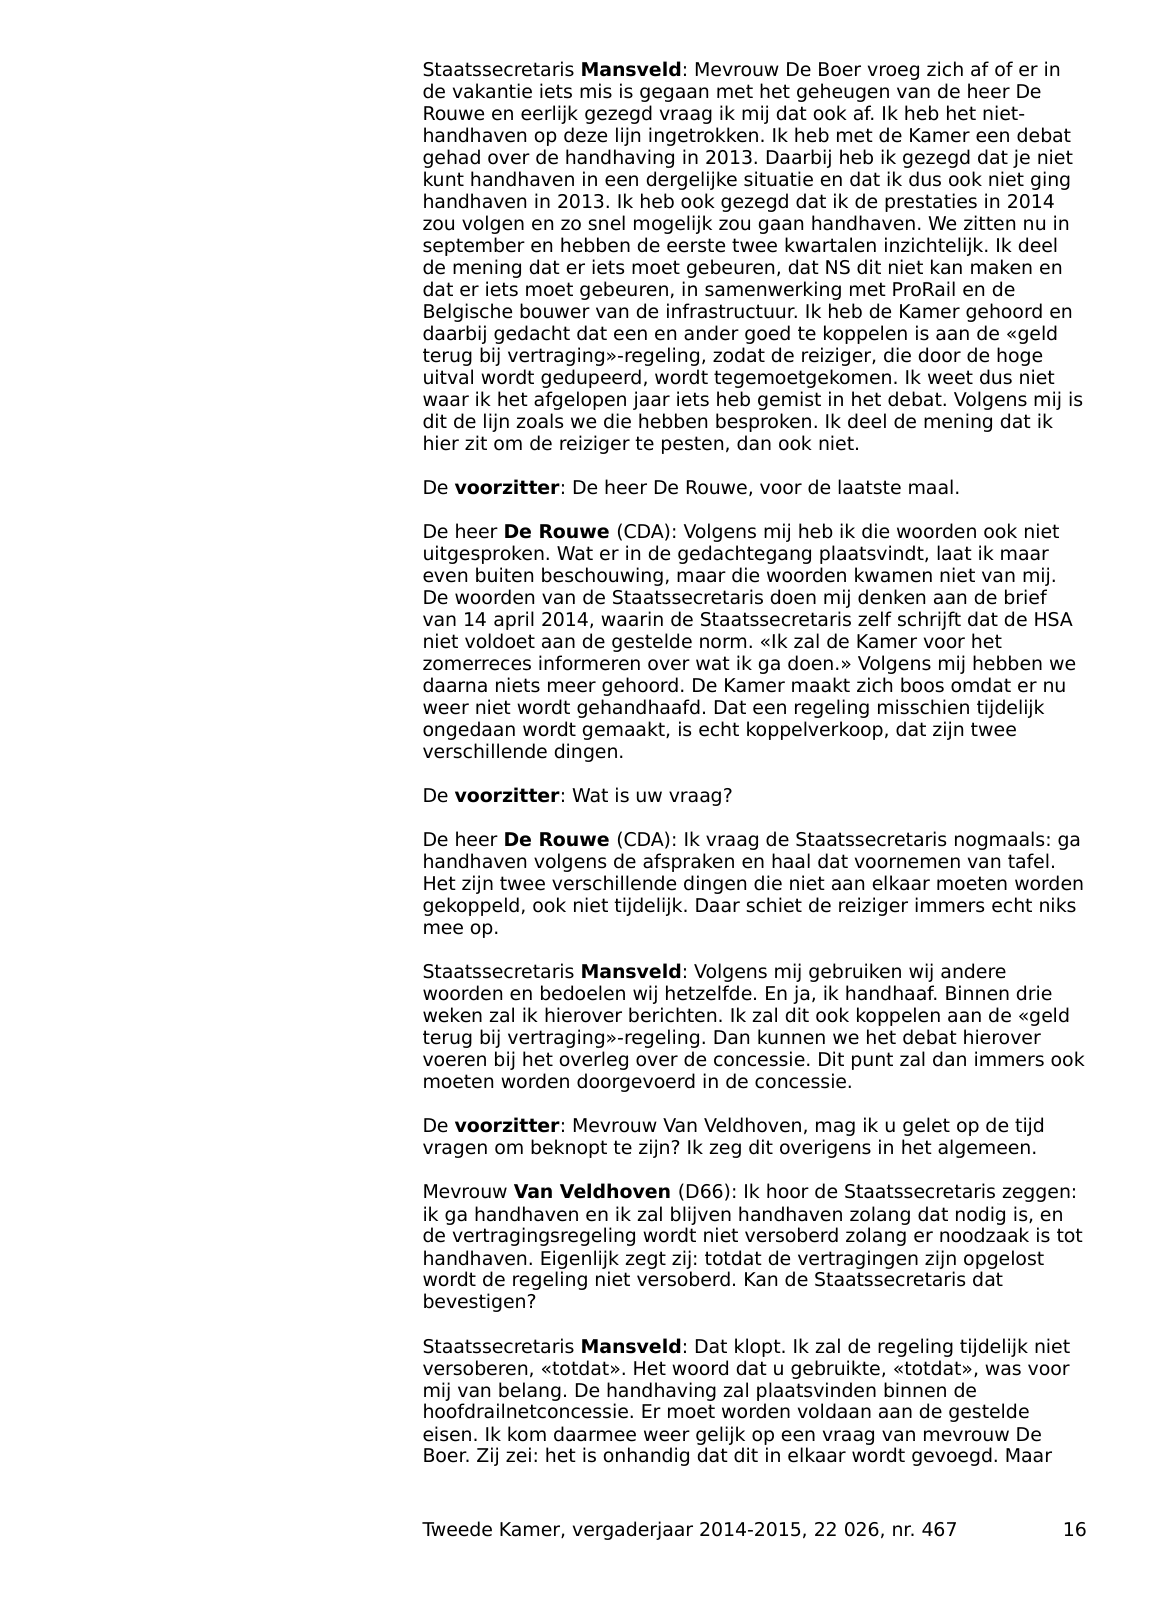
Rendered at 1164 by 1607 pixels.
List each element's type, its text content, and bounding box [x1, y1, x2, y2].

text Staatssecretaris Mansveld: Volgens mij gebruiken wij andere woorden en bedoelen wij hetzelfde. En ja, ik handhaaf. Binnen drie weken zal ik hierover berichten. Ik zal dit ook koppelen aan de «geld terug bij vertraging»-regeling. Dan kunnen we het debat hierover voeren bij het overleg over de concessie. Dit punt zal dan immers ook moeten worden doorgevoerd in de concessie. [422, 961, 1087, 1093]
text De woorden van de Staatssecretaris doen mij denken aan de brief van 14 april 2014, waarin de Staatssecretaris zelf schrijft dat de HSA niet voldoet aan de gestelde norm. «Ik zal de Kamer voor het zomerreces informeren over wat ik ga doen.» Volgens mij hebben we daarna niets meer gehoord. De Kamer maakt zich boos omdat er nu weer niet wordt gehandhaafd. Dat een regeling misschien tijdelijk ongedaan wordt gemaakt, is echt koppelverkoop, dat zijn twee verschillende dingen. [422, 587, 1087, 763]
text Staatssecretaris Mansveld: Mevrouw De Boer vroeg zich af of er in de vakantie iets mis is gegaan met het geheugen van de heer De Rouwe en eerlijk gezegd vraag ik mij dat ook af. Ik heb het niet-handhaven op deze lijn ingetrokken. Ik heb met de Kamer een debat gehad over de handhaving in 2013. Daarbij heb ik gezegd dat je niet kunt handhaven in een dergelijke situatie en dat ik dus ook niet ging handhaven in 2013. Ik heb ook gezegd dat ik de prestaties in 2014 zou volgen en zo snel mogelijk zou gaan handhaven. We zitten nu in september en hebben de eerste twee kwartalen inzichtelijk. Ik deel de mening dat er iets moet gebeuren, dat NS dit niet kan maken en dat er iets moet gebeuren, in samenwerking met ProRail en de Belgische bouwer van de infrastructuur. Ik heb de Kamer gehoord en daarbij gedacht dat een en ander goed te koppelen is aan de «geld terug bij vertraging»-regeling, zodat de reiziger, die door de hoge uitval wordt gedupeerd, wordt tegemoetgekomen. Ik weet dus niet waar ik het afgelopen jaar iets heb gemist in het debat. Volgens mij is dit de lijn zoals we die hebben besproken. Ik deel de mening dat ik hier zit om de reiziger te pesten, dan ook niet. [422, 59, 1087, 455]
text Mevrouw Van Veldhoven (D66): Ik hoor de Staatssecretaris zeggen: ik ga handhaven en ik zal blijven handhaven zolang dat nodig is, en de vertragingsregeling wordt niet versoberd zolang er noodzaak is tot handhaven. Eigenlijk zegt zij: totdat de vertragingen zijn opgelost wordt de regeling niet versoberd. Kan de Staatssecretaris dat bevestigen? [422, 1181, 1087, 1313]
text De heer De Rouwe (CDA): Ik vraag de Staatssecretaris nogmaals: ga handhaven volgens de afspraken en haal dat voornemen van tafel. Het zijn twee verschillende dingen die niet aan elkaar moeten worden gekoppeld, ook niet tijdelijk. Daar schiet de reiziger immers echt niks mee op. [422, 829, 1087, 939]
text De voorzitter: De heer De Rouwe, voor de laatste maal. [422, 477, 1087, 499]
text Staatssecretaris Mansveld: Dat klopt. Ik zal de regeling tijdelijk niet versoberen, «totdat». Het woord dat u gebruikte, «totdat», was voor mij van belang. De handhaving zal plaatsvinden binnen de hoofdrailnetconcessie. Er moet worden voldaan aan de gestelde eisen. Ik kom daarmee weer gelijk op een vraag van mevrouw De Boer. Zij zei: het is onhandig dat dit in elkaar wordt gevoegd. Maar [422, 1336, 1087, 1467]
text De heer De Rouwe (CDA): Volgens mij heb ik die woorden ook niet uitgesproken. Wat er in de gedachtegang plaatsvindt, laat ik maar even buiten beschouwing, maar die woorden kwamen niet van mij. [422, 521, 1087, 587]
text De voorzitter: Wat is uw vraag? [422, 785, 1087, 807]
text De voorzitter: Mevrouw Van Veldhoven, mag ik u gelet op de tijd vragen om beknopt te zijn? Ik zeg dit overigens in het algemeen. [422, 1115, 1087, 1159]
